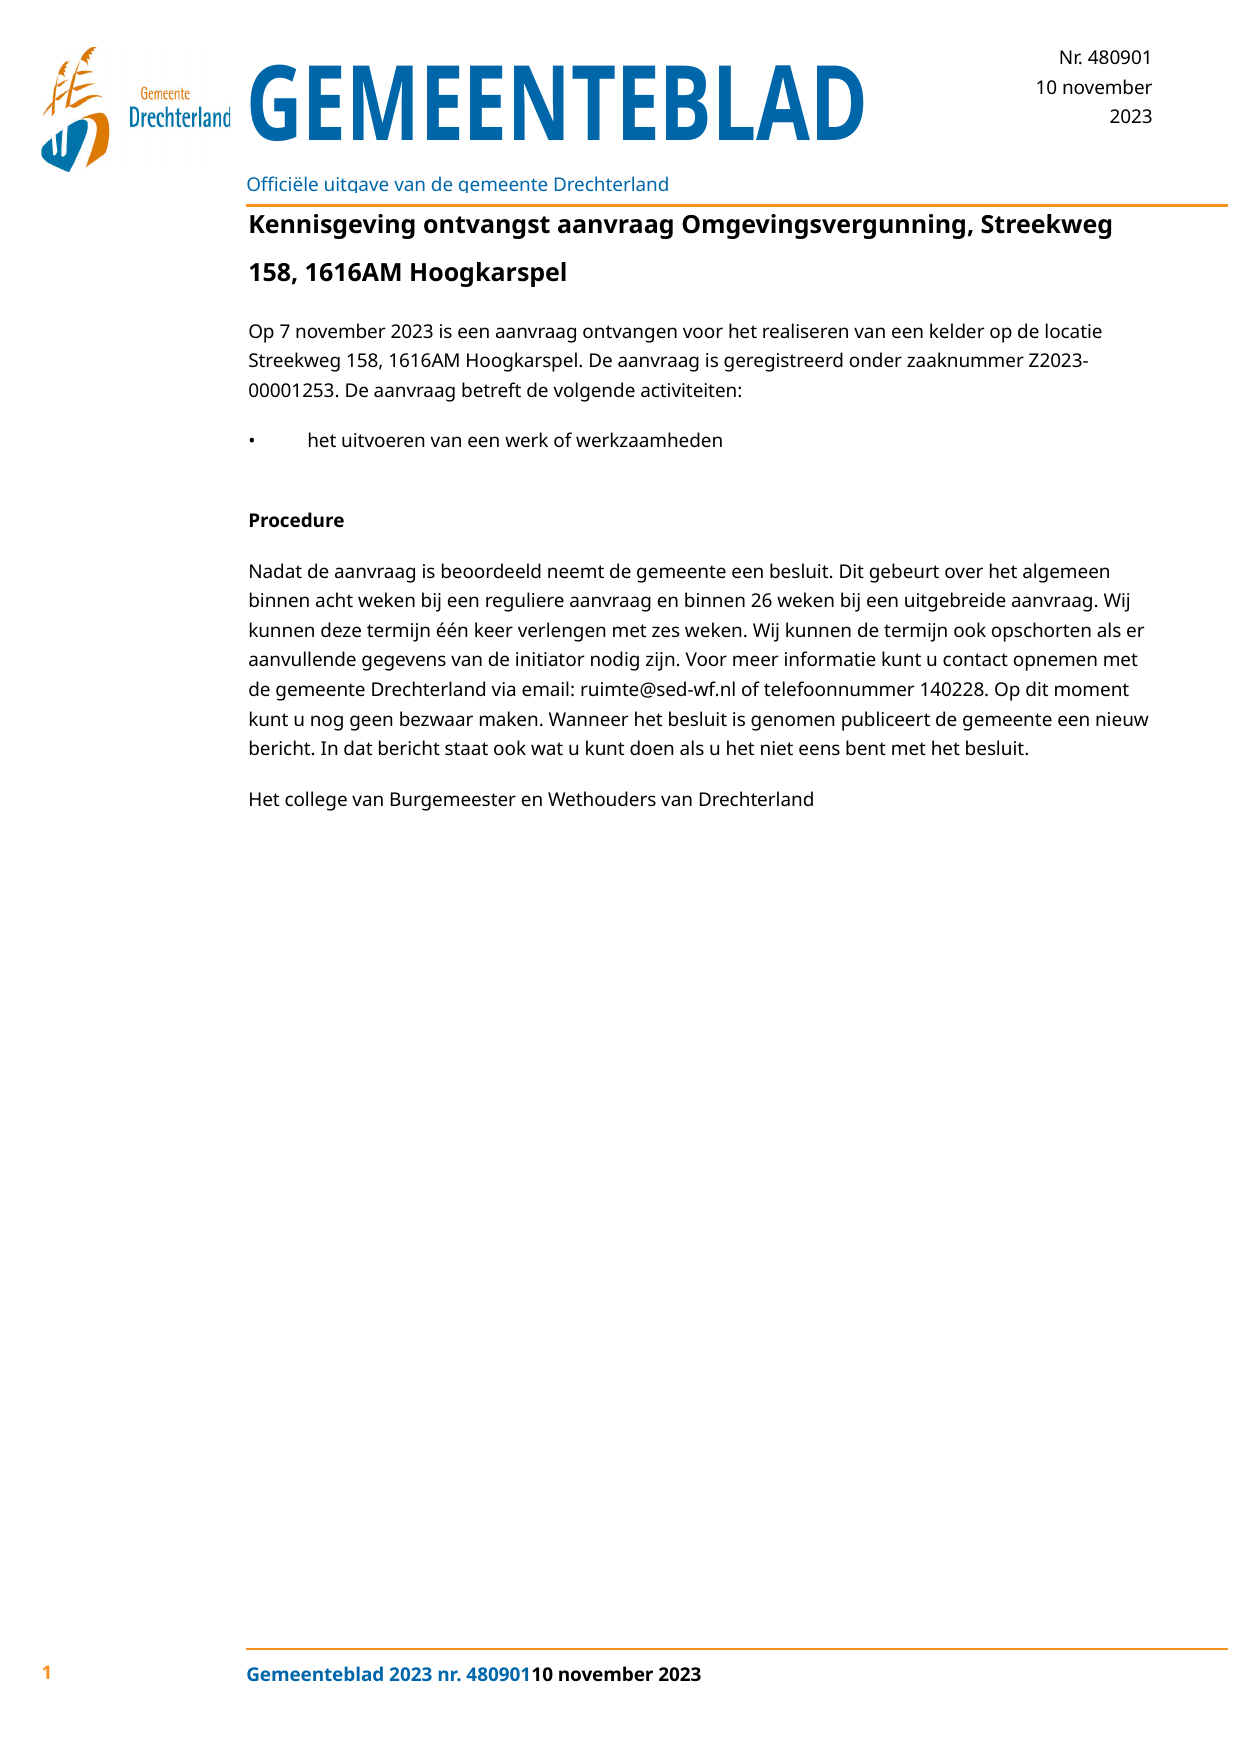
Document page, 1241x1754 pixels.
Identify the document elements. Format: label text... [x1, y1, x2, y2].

list het uitvoeren van een werk of werkzaamheden [248, 427, 1152, 453]
text Op 7 november 2023 is een aanvraag ontvangen voor het realiseren van een kelder op de locatie Streekweg 158, 1616AM Hoogkarspel. De aanvraag is geregistreerd onder zaaknummer Z2023-00001253. De aanvraag betreft de volgende activiteiten: [248, 318, 1152, 403]
picture [226, 115, 231, 124]
picture [41, 158, 64, 172]
text Procedure [248, 507, 1152, 533]
picture [41, 47, 231, 172]
text Nadat de aanvraag is beoordeeld neemt de gemeente een besluit. Dit gebeurt over het algemeen binnen acht weken bij een reguliere aanvraag en binnen 26 weken bij een uitgebreide aanvraag. Wij kunnen deze termijn één keer verlengen met zes weken. Wij kunnen de termijn ook opschorten als er aanvullende gegevens van de initiator nodig zijn. Voor meer informatie kunt u contact opnemen met de gemeente Drechterland via email: ruimte@sed-wf.nl of telefoonnummer 140228. Op dit moment kunt u nog geen bezwaar maken. Wanneer het besluit is genomen publiceert de gemeente een nieuw bericht. In dat bericht staat ook wat u kunt doen als u het niet eens bent met het besluit. [248, 558, 1152, 761]
text Het college van Burgemeester en Wethouders van Drechterland [248, 786, 1152, 812]
text Kennisgeving ontvangst aanvraag Omgevingsvergunning, Streekweg 158, 1616AM Hoogkarspel [248, 207, 1152, 288]
